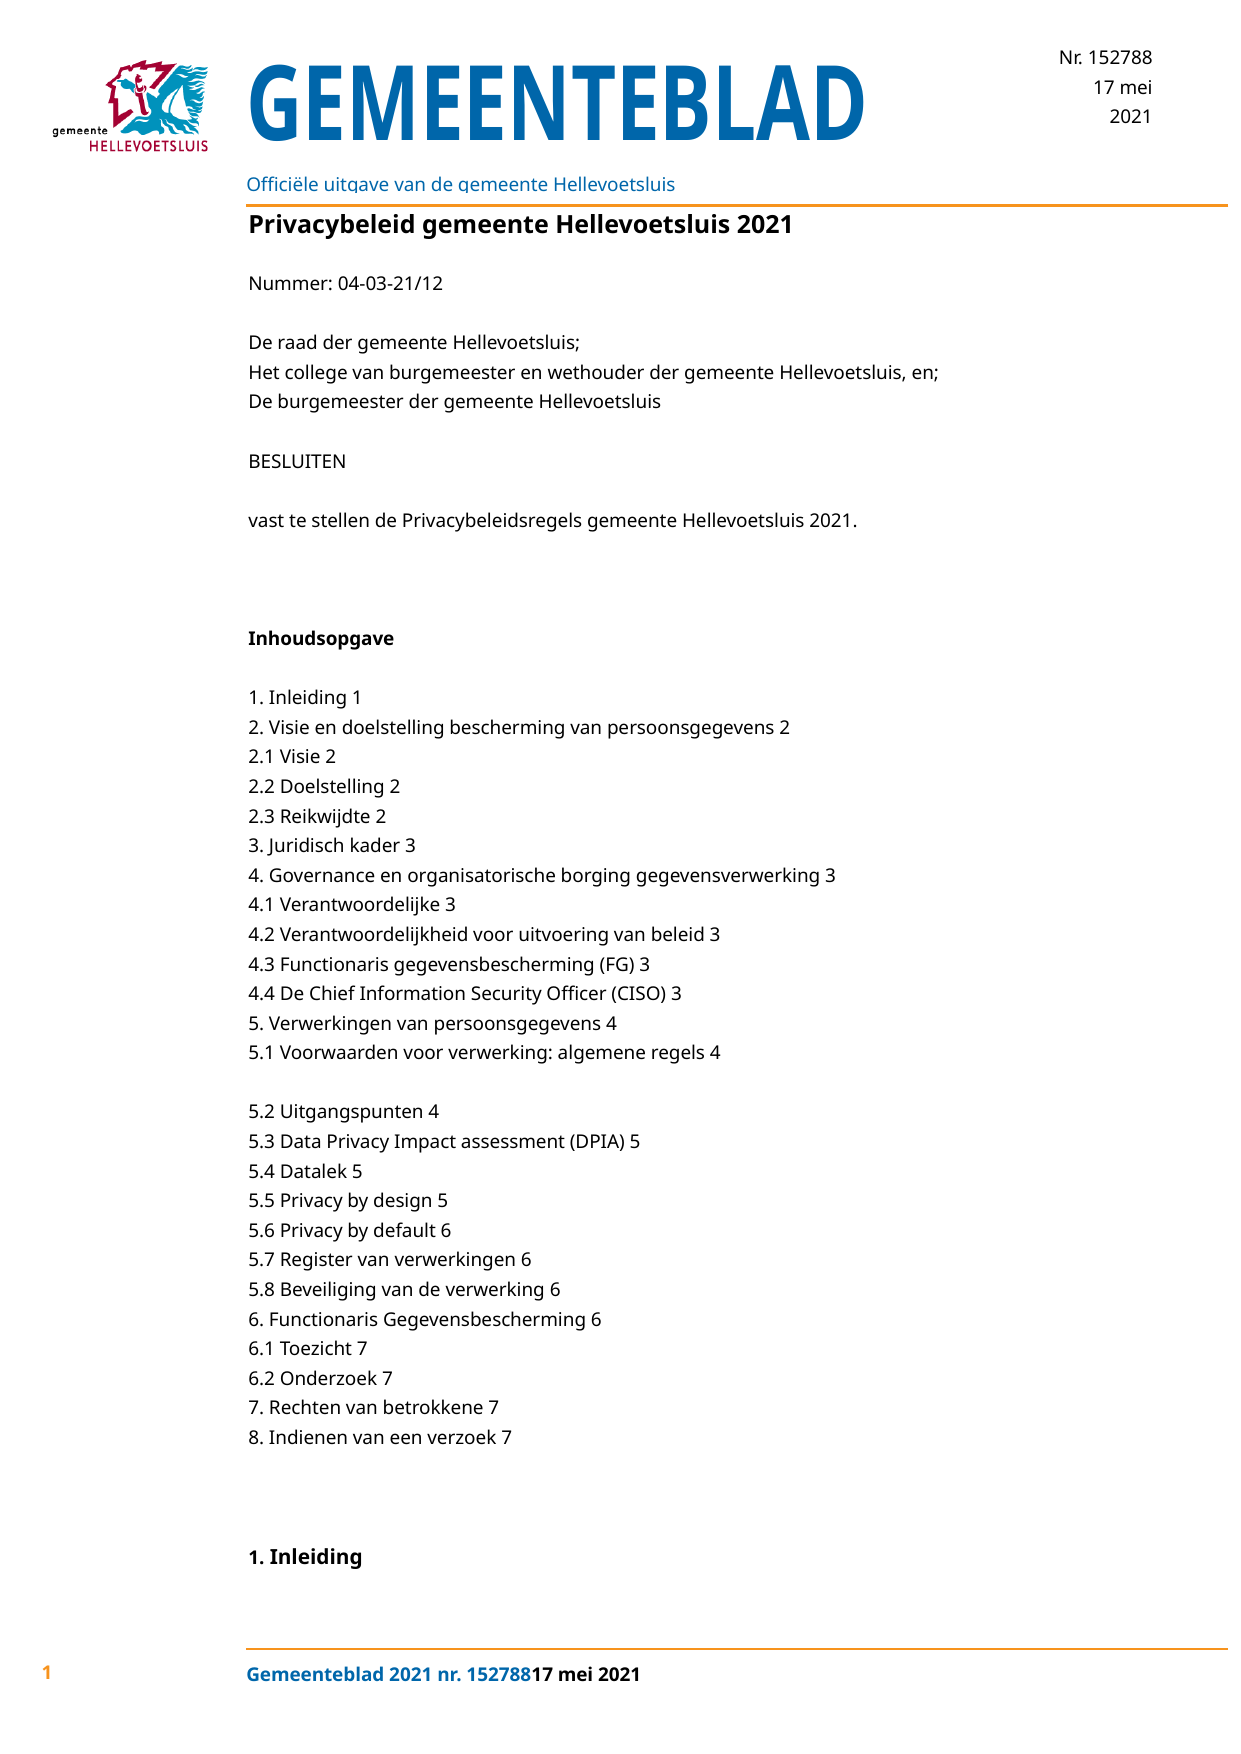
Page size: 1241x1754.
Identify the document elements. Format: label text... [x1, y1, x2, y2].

text vast te stellen de Privacybeleidsregels gemeente Hellevoetsluis 2021. [248, 507, 1152, 533]
text 4.4 De Chief Information Security Officer (CISO) 3 [248, 980, 1152, 1006]
text BESLUITEN [248, 448, 1152, 473]
text 5.7 Register van verwerkingen 6 [248, 1247, 1152, 1272]
text 5.6 Privacy by default 6 [248, 1217, 1152, 1243]
text 1. Inleiding [248, 1542, 1152, 1571]
text 8. Indienen van een verzoek 7 [248, 1424, 1152, 1450]
text 3. Juridisch kader 3 [248, 832, 1152, 858]
text 2.3 Reikwijdte 2 [248, 803, 1152, 828]
text 4. Governance en organisatorische borging gegevensverwerking 3 [248, 862, 1152, 888]
text 5.8 Beveiliging van de verwerking 6 [248, 1276, 1152, 1302]
text 6.2 Onderzoek 7 [248, 1365, 1152, 1391]
text Privacybeleid gemeente Hellevoetsluis 2021 [248, 207, 1152, 241]
text Nummer: 04-03-21/12 [248, 270, 1152, 296]
text 5.3 Data Privacy Impact assessment (DPIA) 5 [248, 1128, 1152, 1154]
text 1. Inleiding 1 [248, 684, 1152, 710]
text 5.4 Datalek 5 [248, 1158, 1152, 1183]
text 6. Functionaris Gegevensbescherming 6 [248, 1306, 1152, 1331]
text 4.3 Functionaris gegevensbescherming (FG) 3 [248, 951, 1152, 976]
text 6.1 Toezicht 7 [248, 1335, 1152, 1361]
text 5.1 Voorwaarden voor verwerking: algemene regels 4 [248, 1039, 1152, 1065]
text 5.5 Privacy by design 5 [248, 1187, 1152, 1213]
text 4.2 Verantwoordelijkheid voor uitvoering van beleid 3 [248, 921, 1152, 947]
picture [41, 47, 231, 172]
text 2.2 Doelstelling 2 [248, 773, 1152, 799]
text 5. Verwerkingen van persoonsgegevens 4 [248, 1010, 1152, 1036]
text Inhoudsopgave [248, 625, 1152, 651]
text 7. Rechten van betrokkene 7 [248, 1394, 1152, 1420]
text 2.1 Visie 2 [248, 744, 1152, 769]
text De burgemeester der gemeente Hellevoetsluis [248, 389, 1152, 414]
text 5.2 Uitgangspunten 4 [248, 1099, 1152, 1124]
text Het college van burgemeester en wethouder der gemeente Hellevoetsluis, en; [248, 359, 1152, 385]
text De raad der gemeente Hellevoetsluis; [248, 329, 1152, 355]
text 4.1 Verantwoordelijke 3 [248, 892, 1152, 917]
text 2. Visie en doelstelling bescherming van persoonsgegevens 2 [248, 714, 1152, 740]
